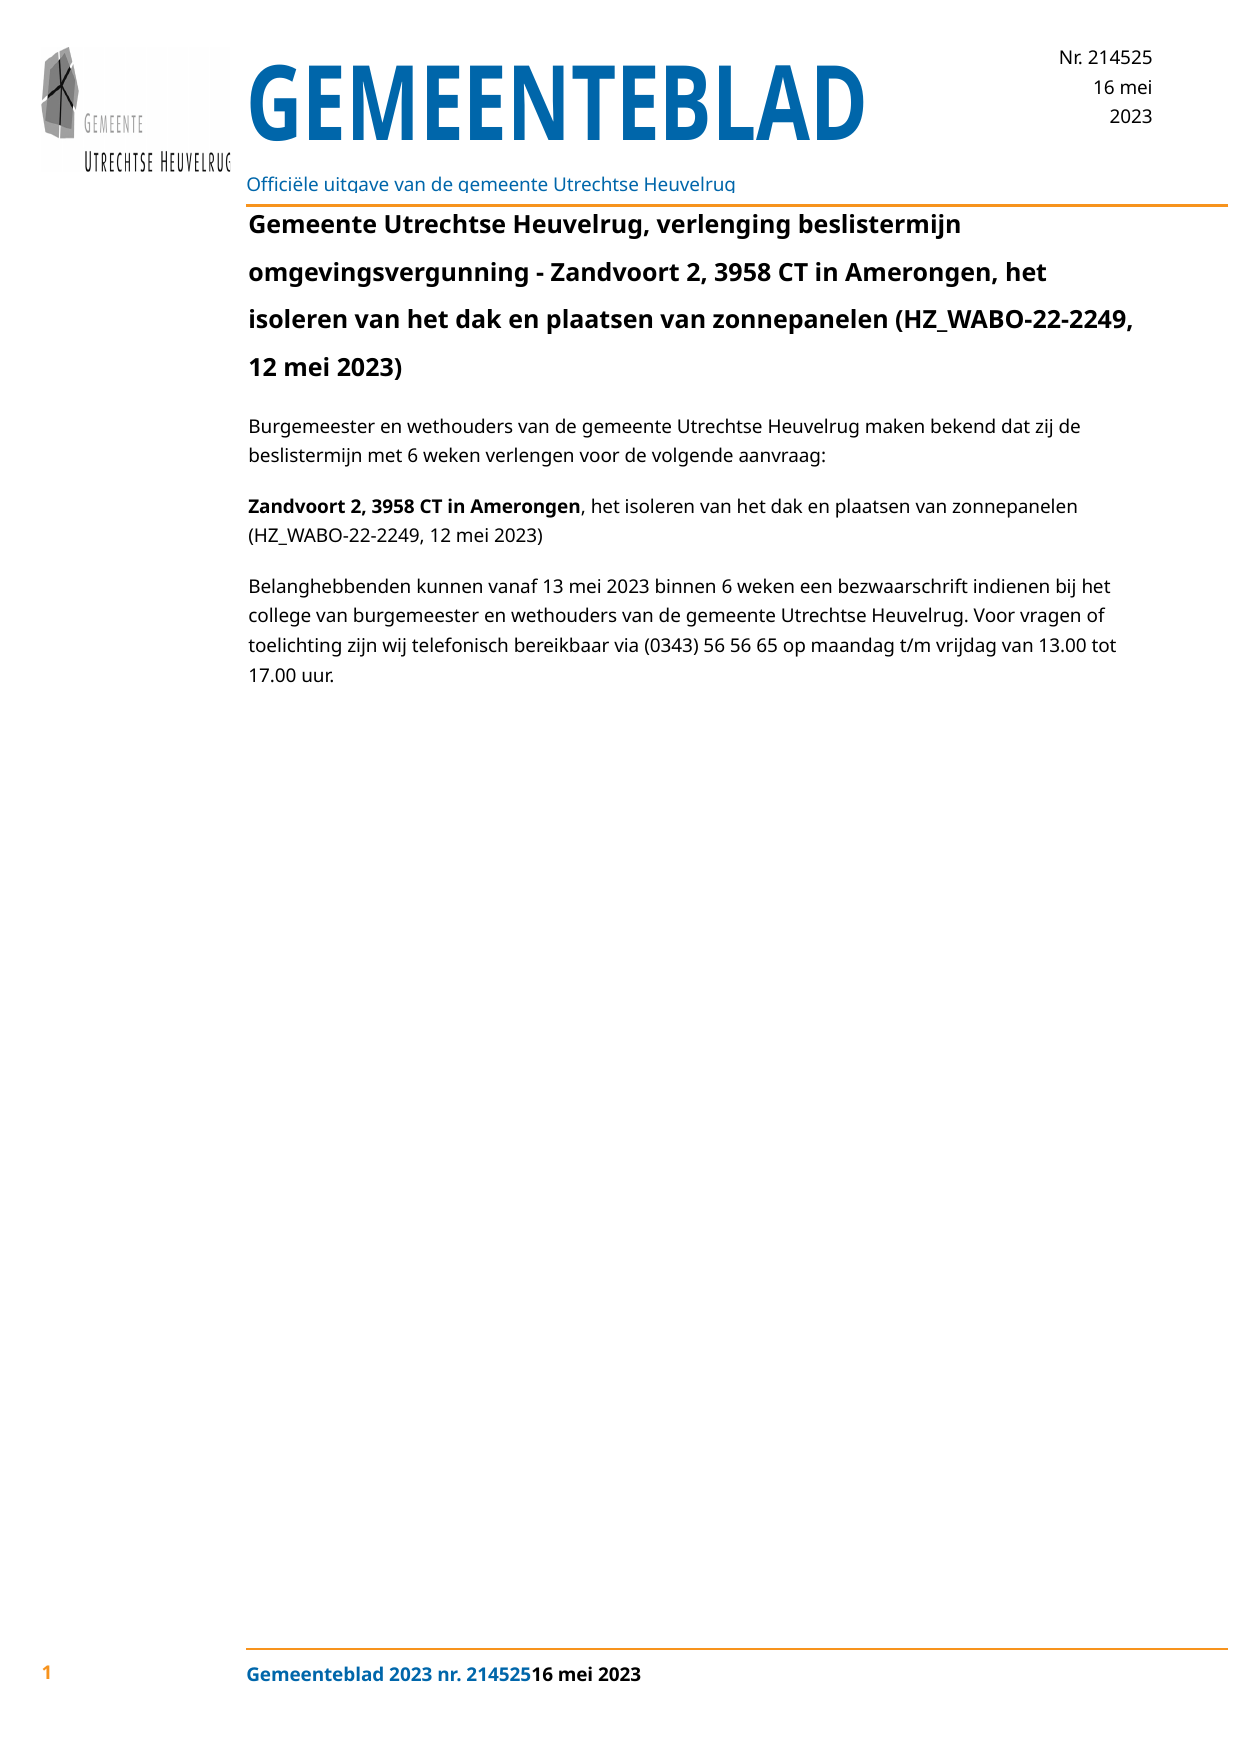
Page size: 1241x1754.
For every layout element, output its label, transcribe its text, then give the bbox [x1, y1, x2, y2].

text Belanghebbenden kunnen vanaf 13 mei 2023 binnen 6 weken een bezwaarschrift indienen bij het college van burgemeester en wethouders van de gemeente Utrechtse Heuvelrug. Voor vragen of toelichting zijn wij telefonisch bereikbaar via (0343) 56 56 65 op maandag t/m vrijdag van 13.00 tot 17.00 uur. [248, 573, 1152, 688]
picture [41, 47, 231, 172]
text Gemeente Utrechtse Heuvelrug, verlenging beslistermijn omgevingsvergunning - Zandvoort 2, 3958 CT in Amerongen, het isoleren van het dak en plaatsen van zonnepanelen (HZ_WABO-22-2249, 12 mei 2023) [248, 207, 1152, 384]
text Burgemeester en wethouders van de gemeente Utrechtse Heuvelrug maken bekend dat zij de beslistermijn met 6 weken verlengen voor de volgende aanvraag: [248, 413, 1152, 468]
text Zandvoort 2, 3958 CT in Amerongen, het isoleren van het dak en plaatsen van zonnepanelen (HZ_WABO-22-2249, 12 mei 2023) [248, 493, 1152, 548]
